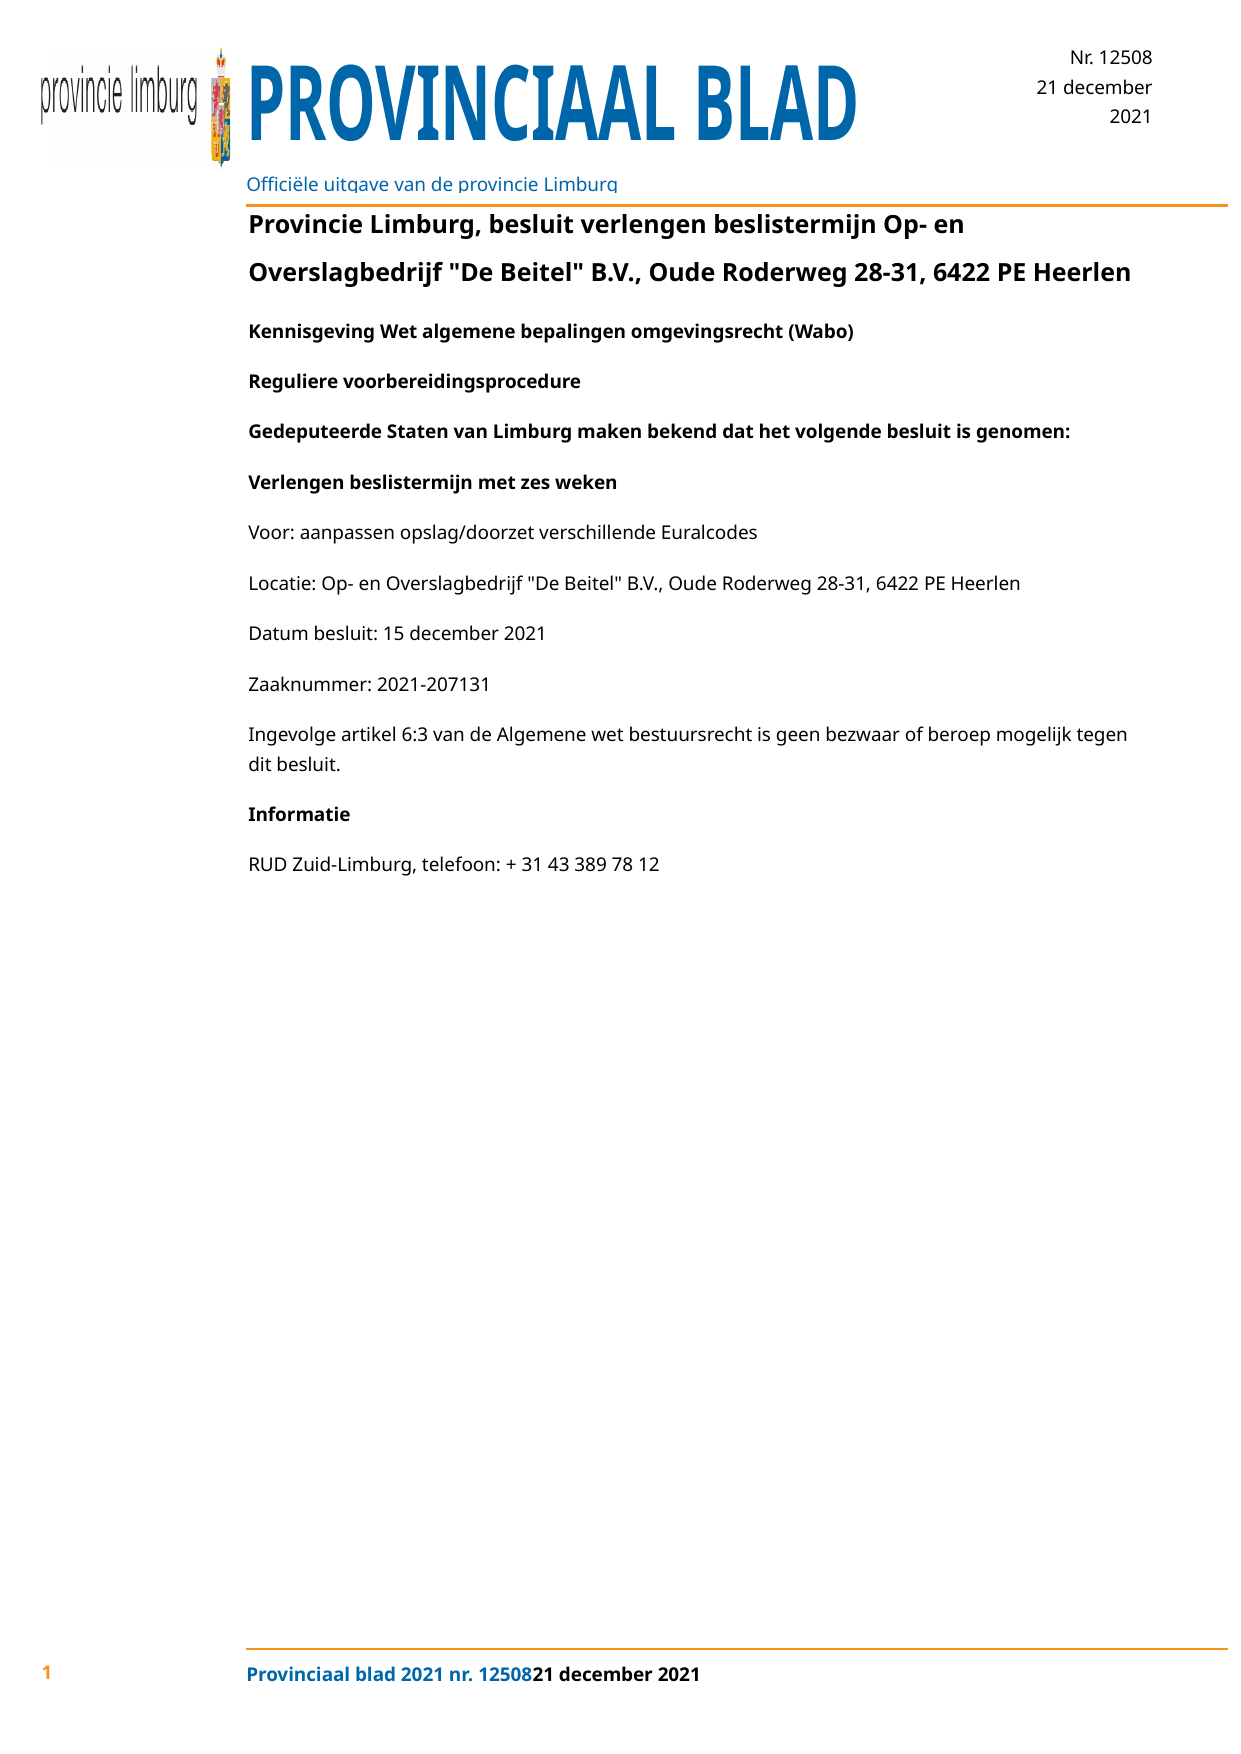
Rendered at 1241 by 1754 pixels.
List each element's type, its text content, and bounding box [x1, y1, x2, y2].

text Reguliere voorbereidingsprocedure [248, 368, 1152, 394]
text Gedeputeerde Staten van Limburg maken bekend dat het volgende besluit is genomen: [248, 419, 1152, 444]
text Informatie [248, 801, 1152, 827]
text Ingevolge artikel 6:3 van de Algemene wet bestuursrecht is geen bezwaar of beroep mogelijk tegen dit besluit. [248, 721, 1152, 777]
text Provincie Limburg, besluit verlengen beslistermijn Op- en Overslagbedrijf "De Beitel" B.V., Oude Roderweg 28-31, 6422 PE Heerlen [248, 207, 1152, 288]
text Datum besluit: 15 december 2021 [248, 620, 1152, 646]
text Locatie: Op- en Overslagbedrijf "De Beitel" B.V., Oude Roderweg 28-31, 6422 PE Heerlen [248, 570, 1152, 596]
text Kennisgeving Wet algemene bepalingen omgevingsrecht (Wabo) [248, 318, 1152, 344]
picture [41, 47, 231, 172]
text RUD Zuid-Limburg, telefoon: + 31 43 389 78 12 [248, 852, 1152, 877]
text Zaaknummer: 2021-207131 [248, 671, 1152, 697]
text Verlengen beslistermijn met zes weken [248, 469, 1152, 495]
text Voor: aanpassen opslag/doorzet verschillende Euralcodes [248, 519, 1152, 545]
